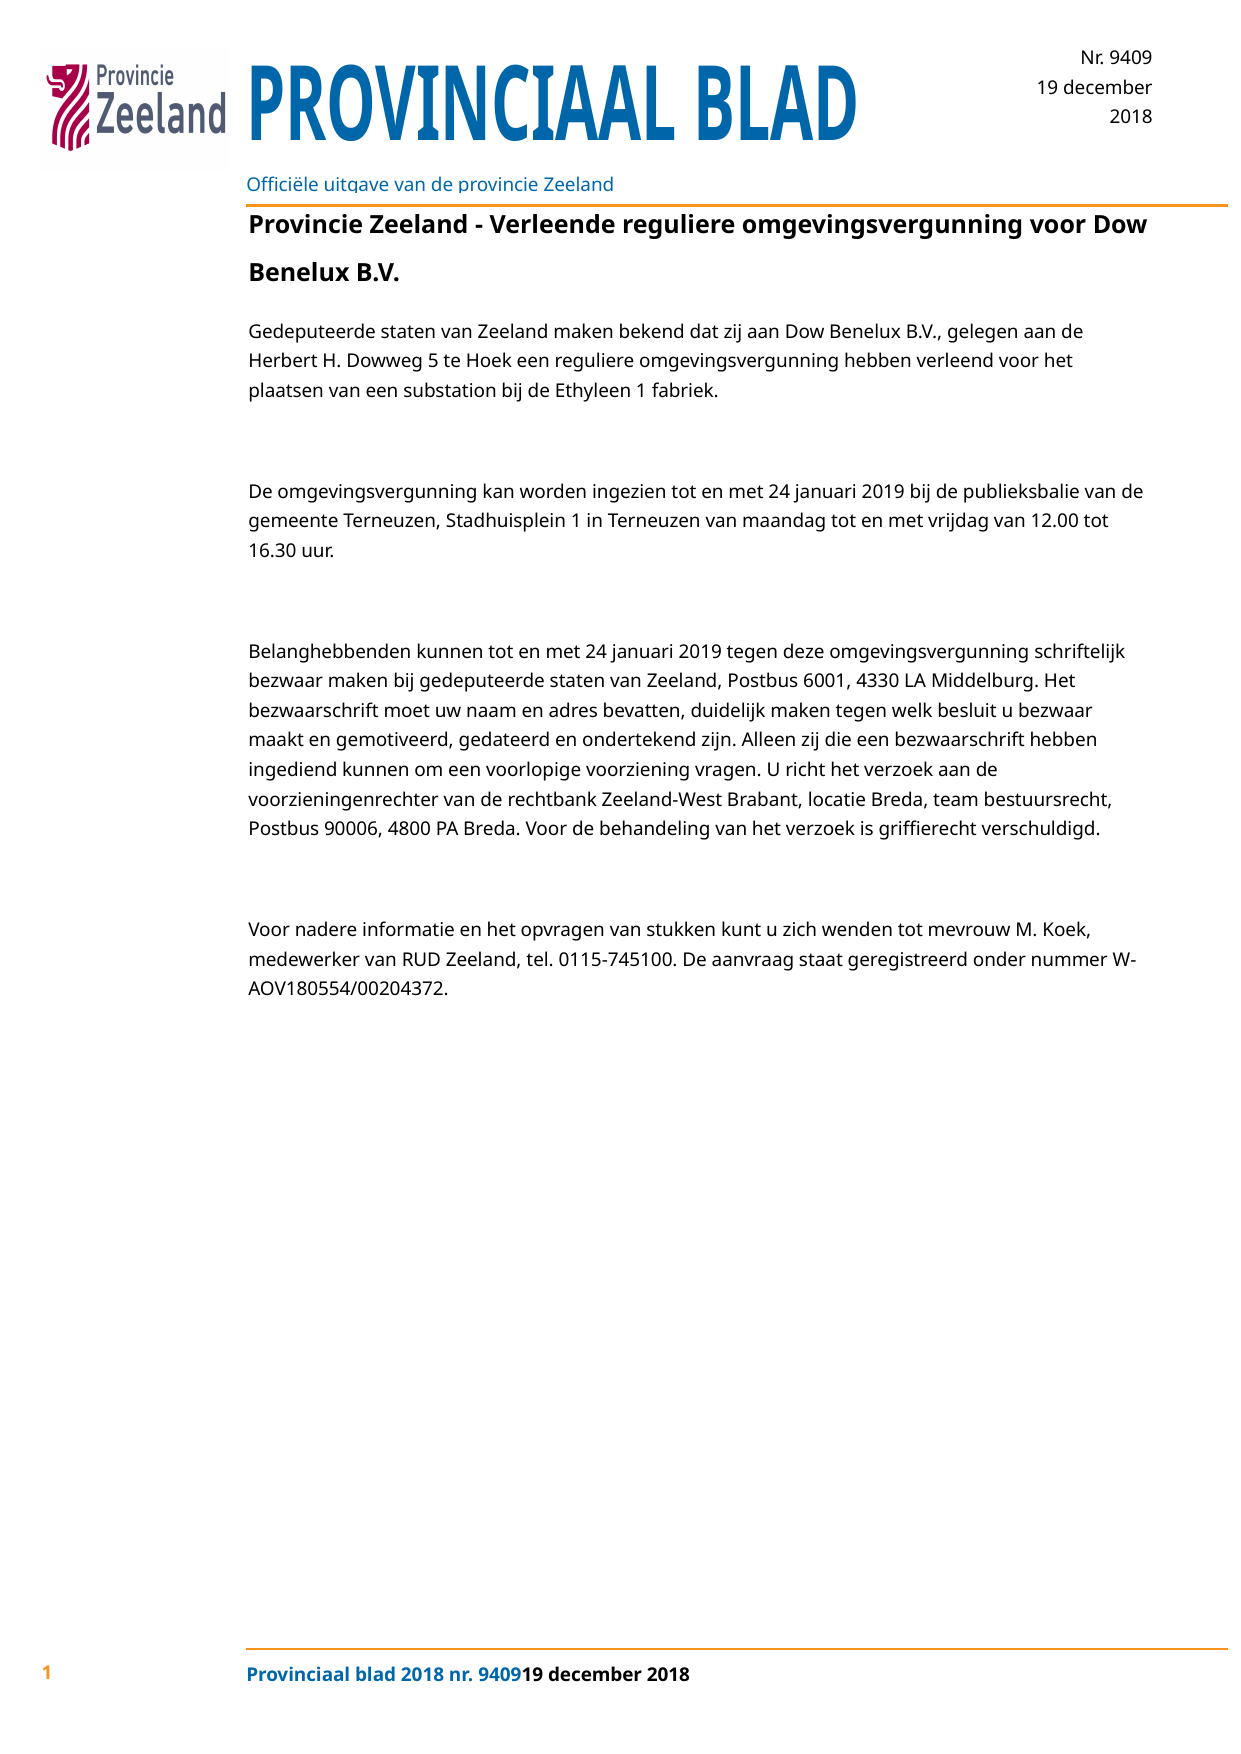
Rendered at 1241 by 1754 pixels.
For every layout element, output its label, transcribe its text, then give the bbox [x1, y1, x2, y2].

text Provincie Zeeland - Verleende reguliere omgevingsvergunning voor Dow Benelux B.V. [248, 207, 1152, 288]
text Belanghebbenden kunnen tot en met 24 januari 2019 tegen deze omgevingsvergunning schriftelijk bezwaar maken bij gedeputeerde staten van Zeeland, Postbus 6001, 4330 LA Middelburg. Het bezwaarschrift moet uw naam en adres bevatten, duidelijk maken tegen welk besluit u bezwaar maakt en gemotiveerd, gedateerd en ondertekend zijn. Alleen zij die een bezwaarschrift hebben ingediend kunnen om een voorlopige voorziening vragen. U richt het verzoek aan de voorzieningenrechter van de rechtbank Zeeland-West Brabant, locatie Breda, team bestuursrecht, Postbus 90006, 4800 PA Breda. Voor de behandeling van het verzoek is griffierecht verschuldigd. [248, 638, 1152, 841]
text Voor nadere informatie en het opvragen van stukken kunt u zich wenden tot mevrouw M. Koek, medewerker van RUD Zeeland, tel. 0115-745100. De aanvraag staat geregistreerd onder nummer W-AOV180554/00204372. [248, 916, 1152, 1001]
text Gedeputeerde staten van Zeeland maken bekend dat zij aan Dow Benelux B.V., gelegen aan de Herbert H. Dowweg 5 te Hoek een reguliere omgevingsvergunning hebben verleend voor het plaatsen van een substation bij de Ethyleen 1 fabriek. [248, 318, 1152, 403]
text De omgevingsvergunning kan worden ingezien tot en met 24 januari 2019 bij de publieksbalie van de gemeente Terneuzen, Stadhuisplein 1 in Terneuzen van maandag tot en met vrijdag van 12.00 tot 16.30 uur. [248, 478, 1152, 563]
picture [41, 47, 231, 172]
